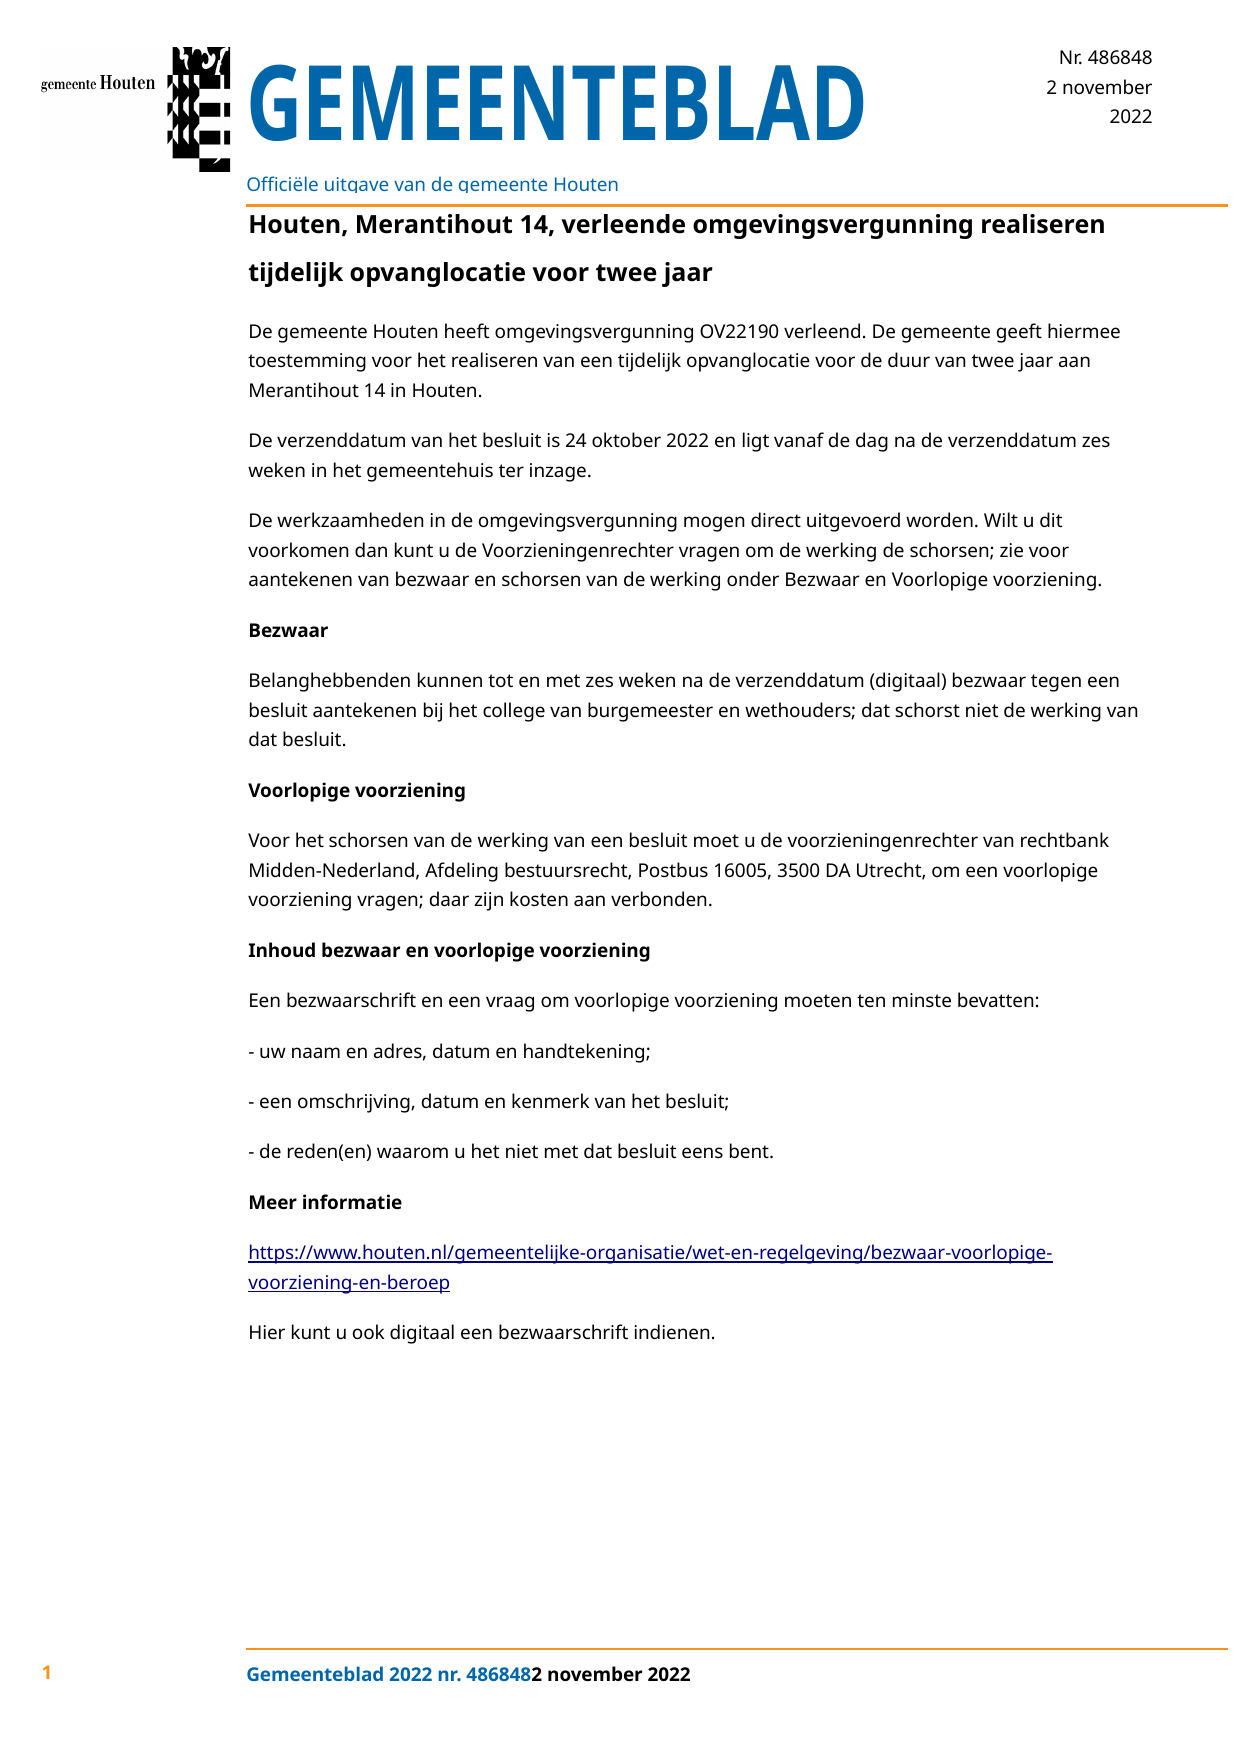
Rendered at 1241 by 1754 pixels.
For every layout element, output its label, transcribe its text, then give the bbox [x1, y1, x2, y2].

text De werkzaamheden in de omgevingsvergunning mogen direct uitgevoerd worden. Wilt u dit voorkomen dan kunt u de Voorzieningenrechter vragen om de werking de schorsen; zie voor aantekenen van bezwaar en schorsen van de werking onder Bezwaar en Voorlopige voorziening. [248, 507, 1152, 592]
text Belanghebbenden kunnen tot en met zes weken na de verzenddatum (digitaal) bezwaar tegen een besluit aantekenen bij het college van burgemeester en wethouders; dat schorst niet de werking van dat besluit. [248, 667, 1152, 752]
text - de reden(en) waarom u het niet met dat besluit eens bent. [248, 1139, 1152, 1164]
text Bezwaar [248, 617, 1152, 643]
text - uw naam en adres, datum en handtekening; [248, 1038, 1152, 1064]
text De verzenddatum van het besluit is 24 oktober 2022 en ligt vanaf de dag na de verzenddatum zes weken in het gemeentehuis ter inzage. [248, 427, 1152, 483]
text - een omschrijving, datum en kenmerk van het besluit; [248, 1088, 1152, 1114]
text Voor het schorsen van de werking van een besluit moet u de voorzieningenrechter van rechtbank Midden-Nederland, Afdeling bestuursrecht, Postbus 16005, 3500 DA Utrecht, om een voorlopige voorziening vragen; daar zijn kosten aan verbonden. [248, 827, 1152, 912]
text Een bezwaarschrift en een vraag om voorlopige voorziening moeten ten minste bevatten: [248, 987, 1152, 1013]
text Inhoud bezwaar en voorlopige voorziening [248, 937, 1152, 963]
text Meer informatie [248, 1189, 1152, 1215]
picture [41, 47, 231, 172]
text De gemeente Houten heeft omgevingsvergunning OV22190 verleend. De gemeente geeft hiermee toestemming voor het realiseren van een tijdelijk opvanglocatie voor de duur van twee jaar aan Merantihout 14 in Houten. [248, 318, 1152, 403]
text Voorlopige voorziening [248, 777, 1152, 803]
text Hier kunt u ook digitaal een bezwaarschrift indienen. [248, 1319, 1152, 1345]
text https://www.houten.nl/gemeentelijke-organisatie/wet-en-regelgeving/bezwaar-voorlopige-voorziening-en-beroep [248, 1239, 1152, 1295]
text Houten, Merantihout 14, verleende omgevingsvergunning realiseren tijdelijk opvanglocatie voor twee jaar [248, 207, 1152, 288]
